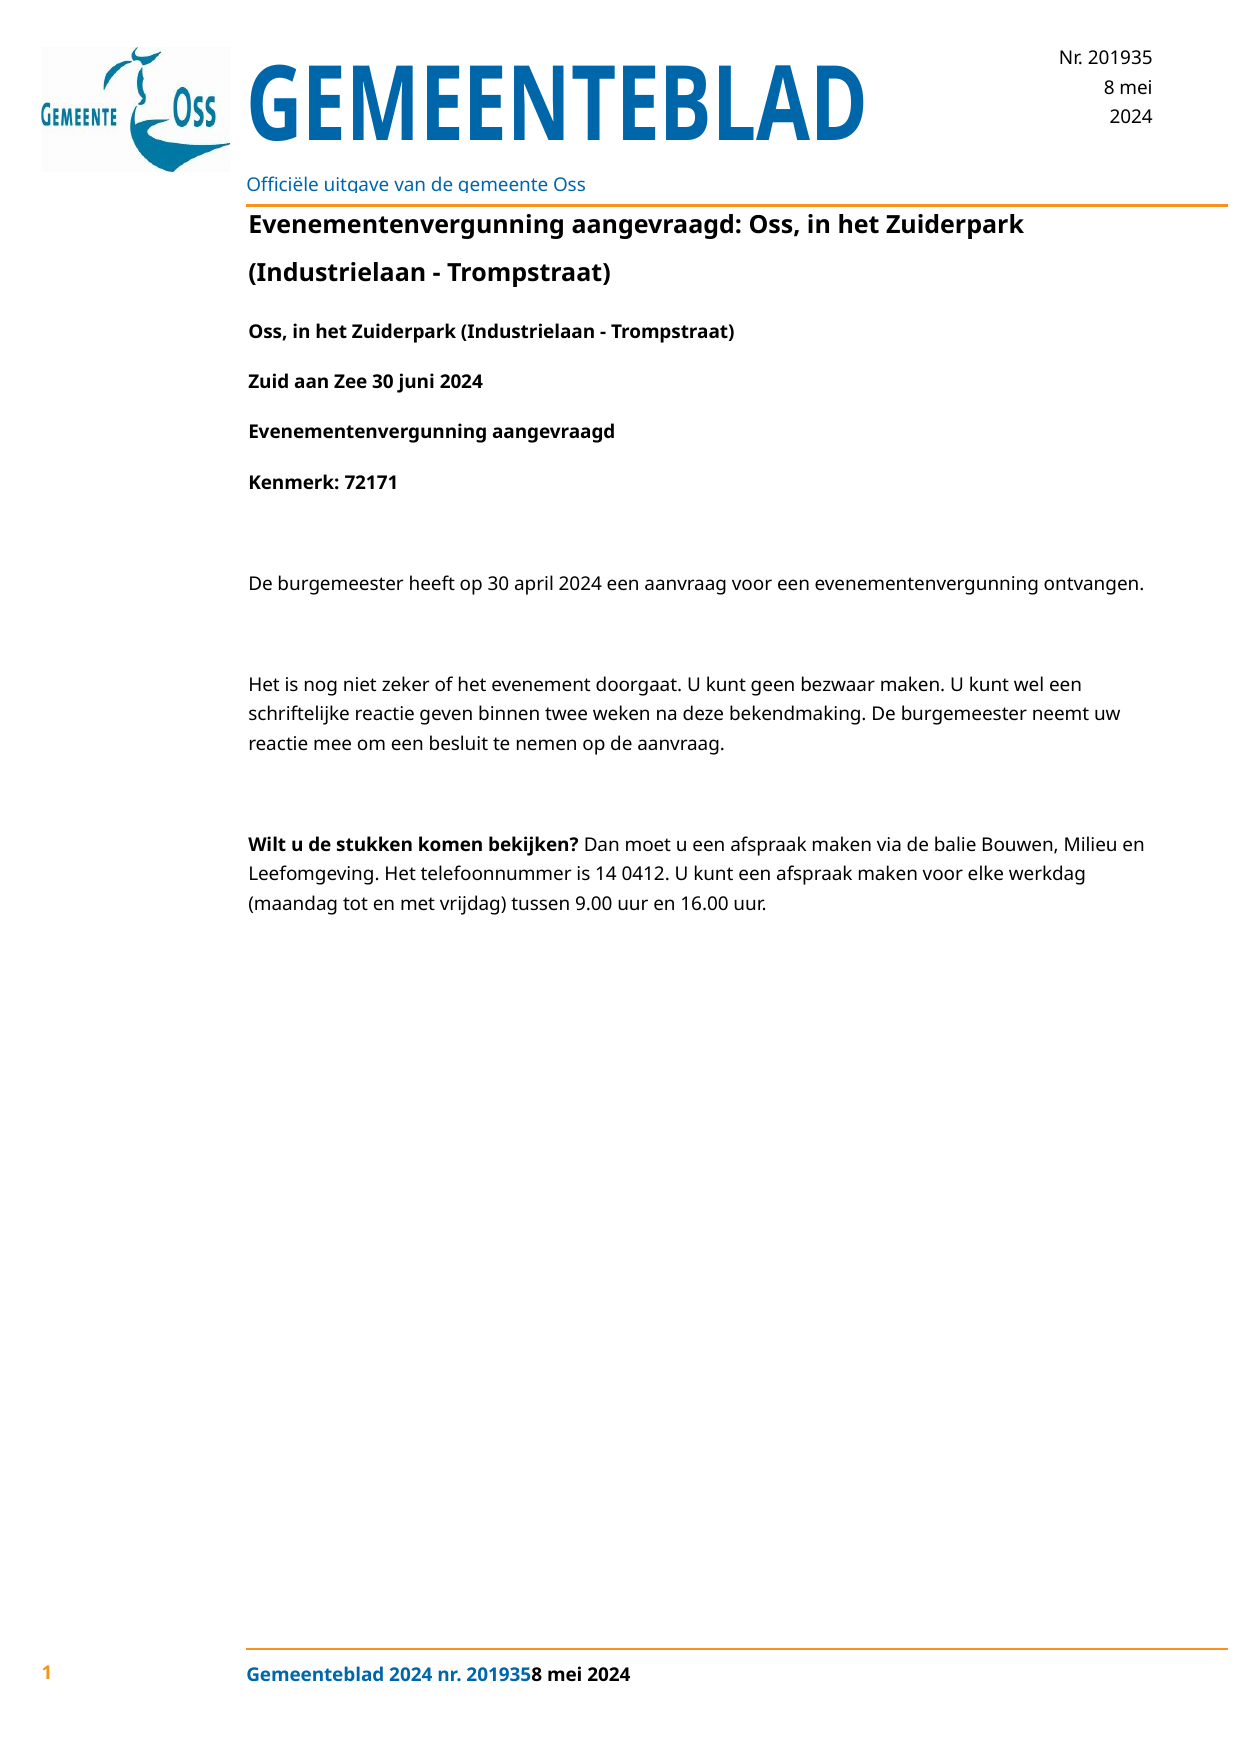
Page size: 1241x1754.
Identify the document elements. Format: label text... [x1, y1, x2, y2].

text Kenmerk: 72171 [248, 469, 1152, 495]
text Wilt u de stukken komen bekijken? Dan moet u een afspraak maken via de balie Bouwen, Milieu en Leefomgeving. Het telefoonnummer is 14 0412. U kunt een afspraak maken voor elke werkdag (maandag tot en met vrijdag) tussen 9.00 uur en 16.00 uur. [248, 831, 1152, 916]
text Evenementenvergunning aangevraagd [248, 419, 1152, 444]
text Zuid aan Zee 30 juni 2024 [248, 368, 1152, 394]
text Oss, in het Zuiderpark (Industrielaan - Trompstraat) [248, 318, 1152, 344]
text Evenementenvergunning aangevraagd: Oss, in het Zuiderpark (Industrielaan - Trompstraat) [248, 207, 1152, 288]
text Het is nog niet zeker of het evenement doorgaat. U kunt geen bezwaar maken. U kunt wel een schriftelijke reactie geven binnen twee weken na deze bekendmaking. De burgemeester neemt uw reactie mee om een besluit te nemen op de aanvraag. [248, 671, 1152, 756]
text De burgemeester heeft op 30 april 2024 een aanvraag voor een evenementenvergunning ontvangen. [248, 570, 1152, 596]
picture [41, 47, 231, 172]
